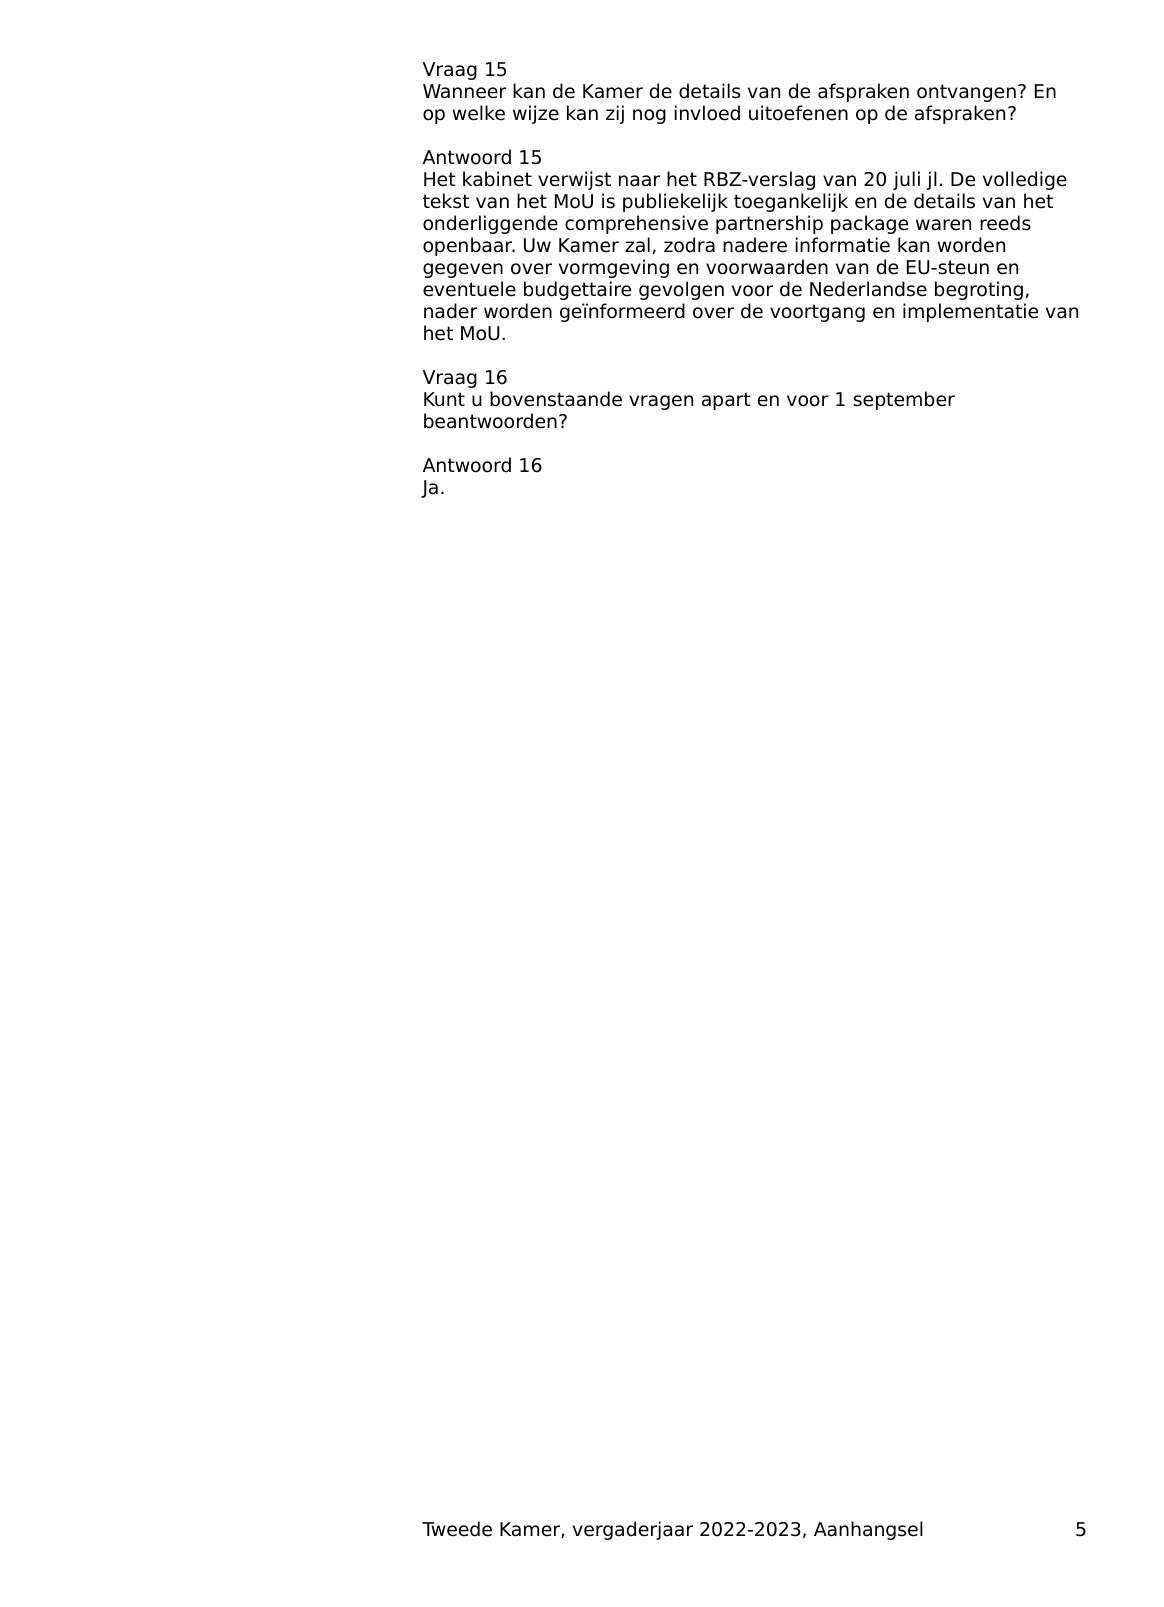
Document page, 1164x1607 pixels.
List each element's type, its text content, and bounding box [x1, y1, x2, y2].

text Kunt u bovenstaande vragen apart en voor 1 september beantwoorden? [422, 389, 1087, 433]
text Antwoord 15 [422, 147, 1087, 169]
text Wanneer kan de Kamer de details van de afspraken ontvangen? En op welke wijze kan zij nog invloed uitoefenen op de afspraken? [422, 81, 1087, 125]
text Vraag 16 [422, 367, 1087, 389]
text Ja. [422, 477, 1087, 499]
text Antwoord 16 [422, 455, 1087, 477]
text Vraag 15 [422, 59, 1087, 81]
text Het kabinet verwijst naar het RBZ-verslag van 20 juli jl. De volledige tekst van het MoU is publiekelijk toegankelijk en de details van het onderliggende comprehensive partnership package waren reeds openbaar. Uw Kamer zal, zodra nadere informatie kan worden gegeven over vormgeving en voorwaarden van de EU-steun en eventuele budgettaire gevolgen voor de Nederlandse begroting, nader worden geïnformeerd over de voortgang en implementatie van het MoU. [422, 169, 1087, 345]
